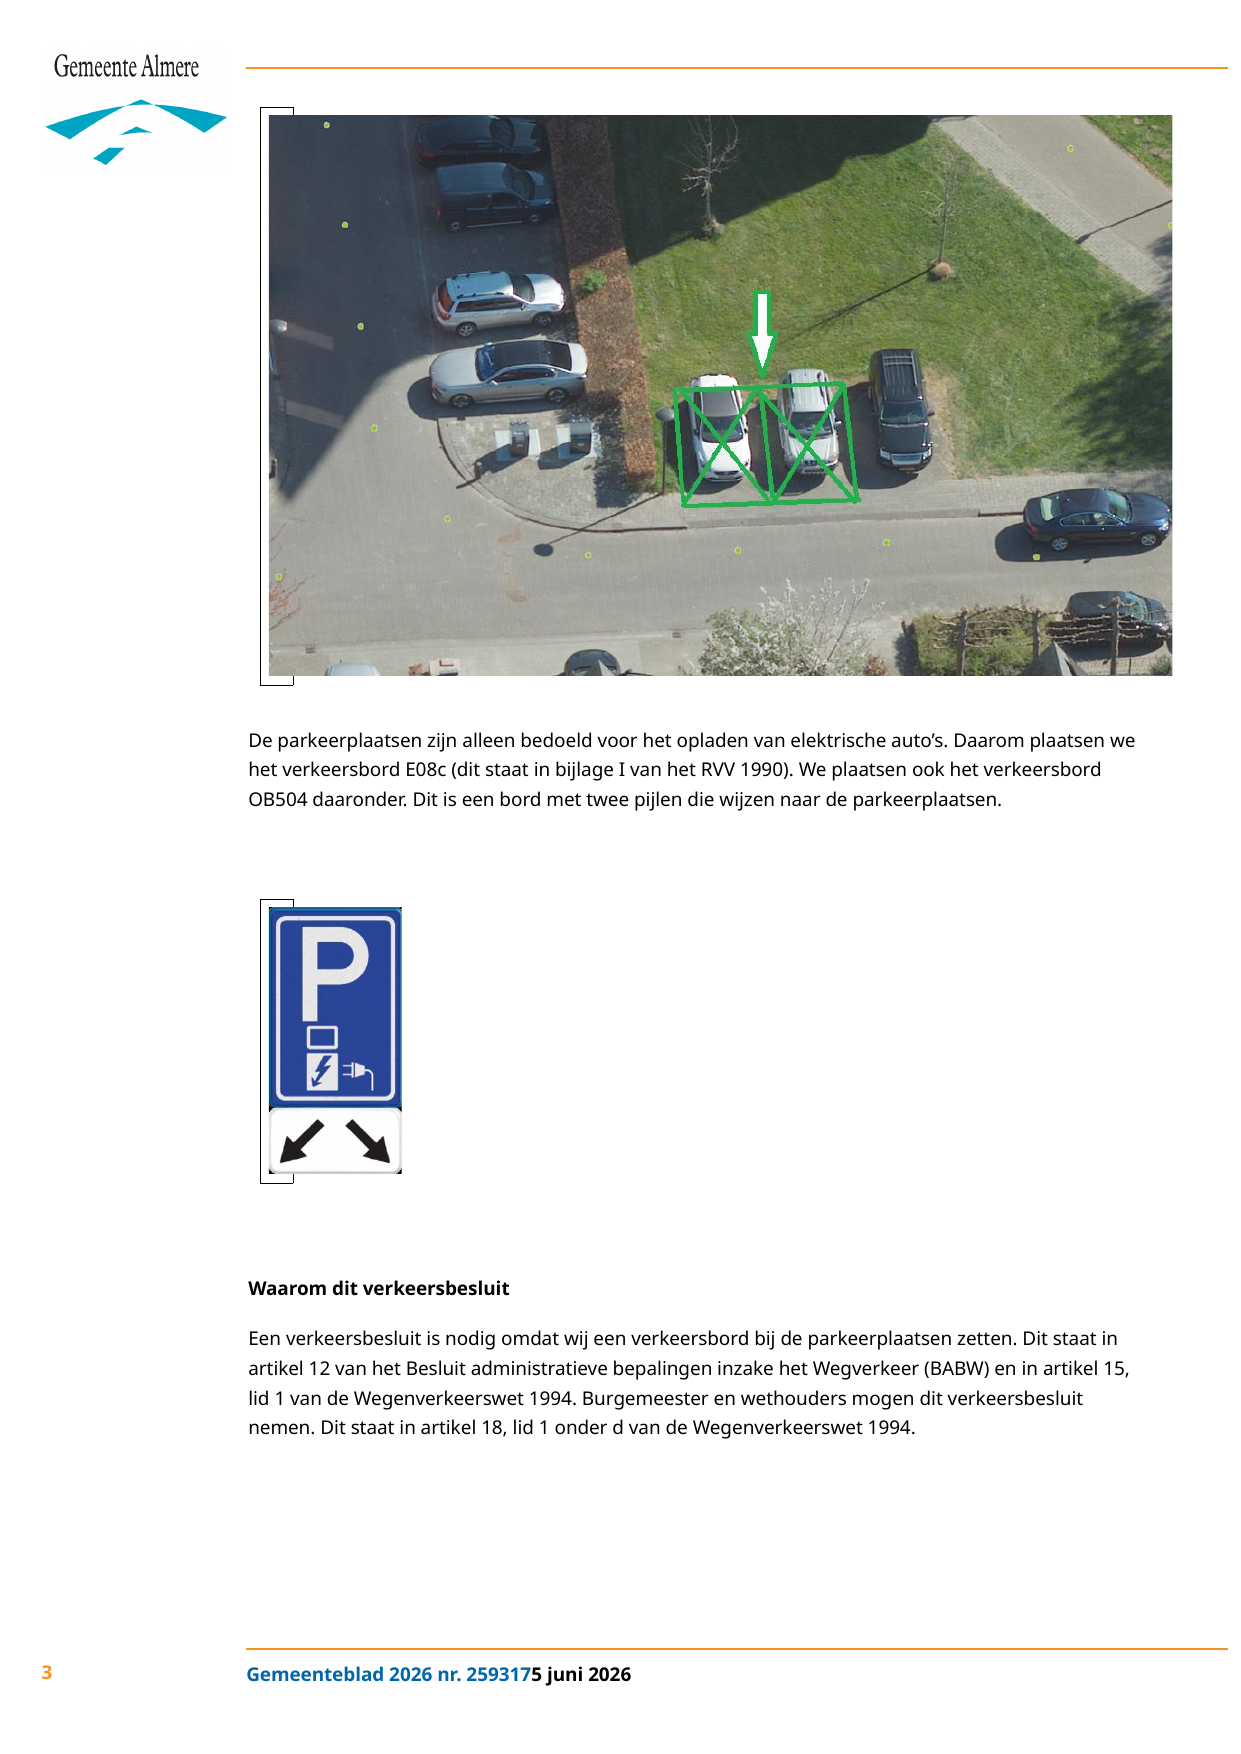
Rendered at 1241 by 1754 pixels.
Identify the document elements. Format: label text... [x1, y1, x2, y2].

picture [41, 47, 231, 172]
text Waarom dit verkeersbesluit [248, 1275, 1152, 1301]
picture [268, 907, 402, 1174]
picture [268, 115, 1173, 676]
text De parkeerplaatsen zijn alleen bedoeld voor het opladen van elektrische auto’s. Daarom plaatsen we het verkeersbord E08c (dit staat in bijlage I van het RVV 1990). We plaatsen ook het verkeersbord OB504 daaronder. Dit is een bord met twee pijlen die wijzen naar de parkeerplaatsen. [248, 727, 1152, 812]
text Een verkeersbesluit is nodig omdat wij een verkeersbord bij de parkeerplaatsen zetten. Dit staat in artikel 12 van het Besluit administratieve bepalingen inzake het Wegverkeer (BABW) en in artikel 15, lid 1 van de Wegenverkeerswet 1994. Burgemeester en wethouders mogen dit verkeersbesluit nemen. Dit staat in artikel 18, lid 1 onder d van de Wegenverkeerswet 1994. [248, 1326, 1152, 1440]
